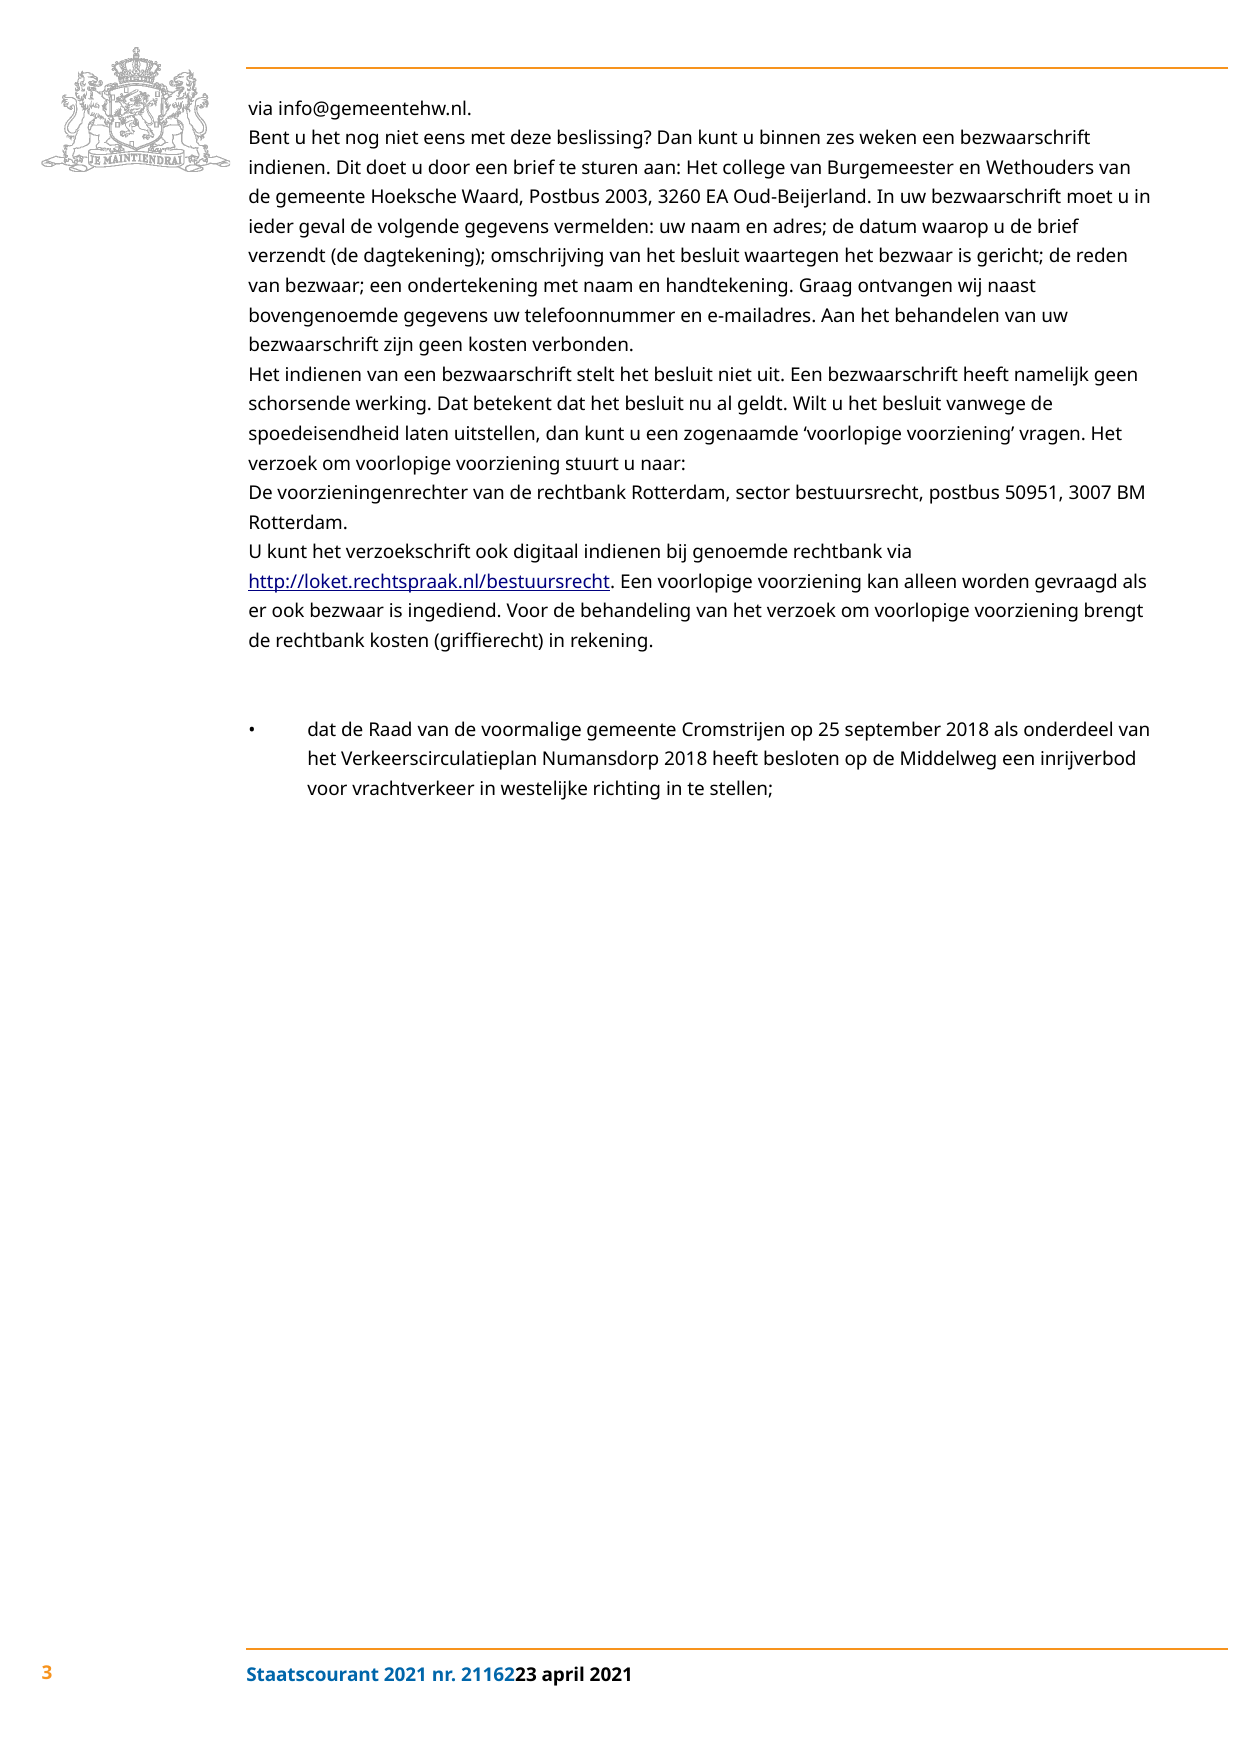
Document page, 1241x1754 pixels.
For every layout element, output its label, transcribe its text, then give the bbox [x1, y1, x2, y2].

text De voorzieningenrechter van de rechtbank Rotterdam, sector bestuursrecht, postbus 50951, 3007 BM Rotterdam. [248, 479, 1152, 535]
text Bent u het nog niet eens met deze beslissing? Dan kunt u binnen zes weken een bezwaarschrift indienen. Dit doet u door een brief te sturen aan: Het college van Burgemeester en Wethouders van de gemeente Hoeksche Waard, Postbus 2003, 3260 EA Oud-Beijerland. In uw bezwaarschrift moet u in ieder geval de volgende gegevens vermelden: uw naam en adres; de datum waarop u de brief verzendt (de dagtekening); omschrijving van het besluit waartegen het bezwaar is gericht; de reden van bezwaar; een ondertekening met naam en handtekening. Graag ontvangen wij naast bovengenoemde gegevens uw telefoonnummer en e-mailadres. Aan het behandelen van uw bezwaarschrift zijn geen kosten verbonden. [248, 124, 1152, 357]
list dat de Raad van de voormalige gemeente Cromstrijen op 25 september 2018 als onderdeel van het Verkeerscirculatieplan Numansdorp 2018 heeft besloten op de Middelweg een inrijverbod voor vrachtverkeer in westelijke richting in te stellen; [248, 716, 1152, 801]
text via info@gemeentehw.nl. [248, 95, 1152, 121]
text Het indienen van een bezwaarschrift stelt het besluit niet uit. Een bezwaarschrift heeft namelijk geen schorsende werking. Dat betekent dat het besluit nu al geldt. Wilt u het besluit vanwege de spoedeisendheid laten uitstellen, dan kunt u een zogenaamde ‘voorlopige voorziening’ vragen. Het verzoek om voorlopige voorziening stuurt u naar: [248, 361, 1152, 476]
text U kunt het verzoekschrift ook digitaal indienen bij genoemde rechtbank via http://loket.rechtspraak.nl/bestuursrecht. Een voorlopige voorziening kan alleen worden gevraagd als er ook bezwaar is ingediend. Voor de behandeling van het verzoek om voorlopige voorziening brengt de rechtbank kosten (griffierecht) in rekening. [248, 538, 1152, 653]
picture [41, 47, 231, 172]
